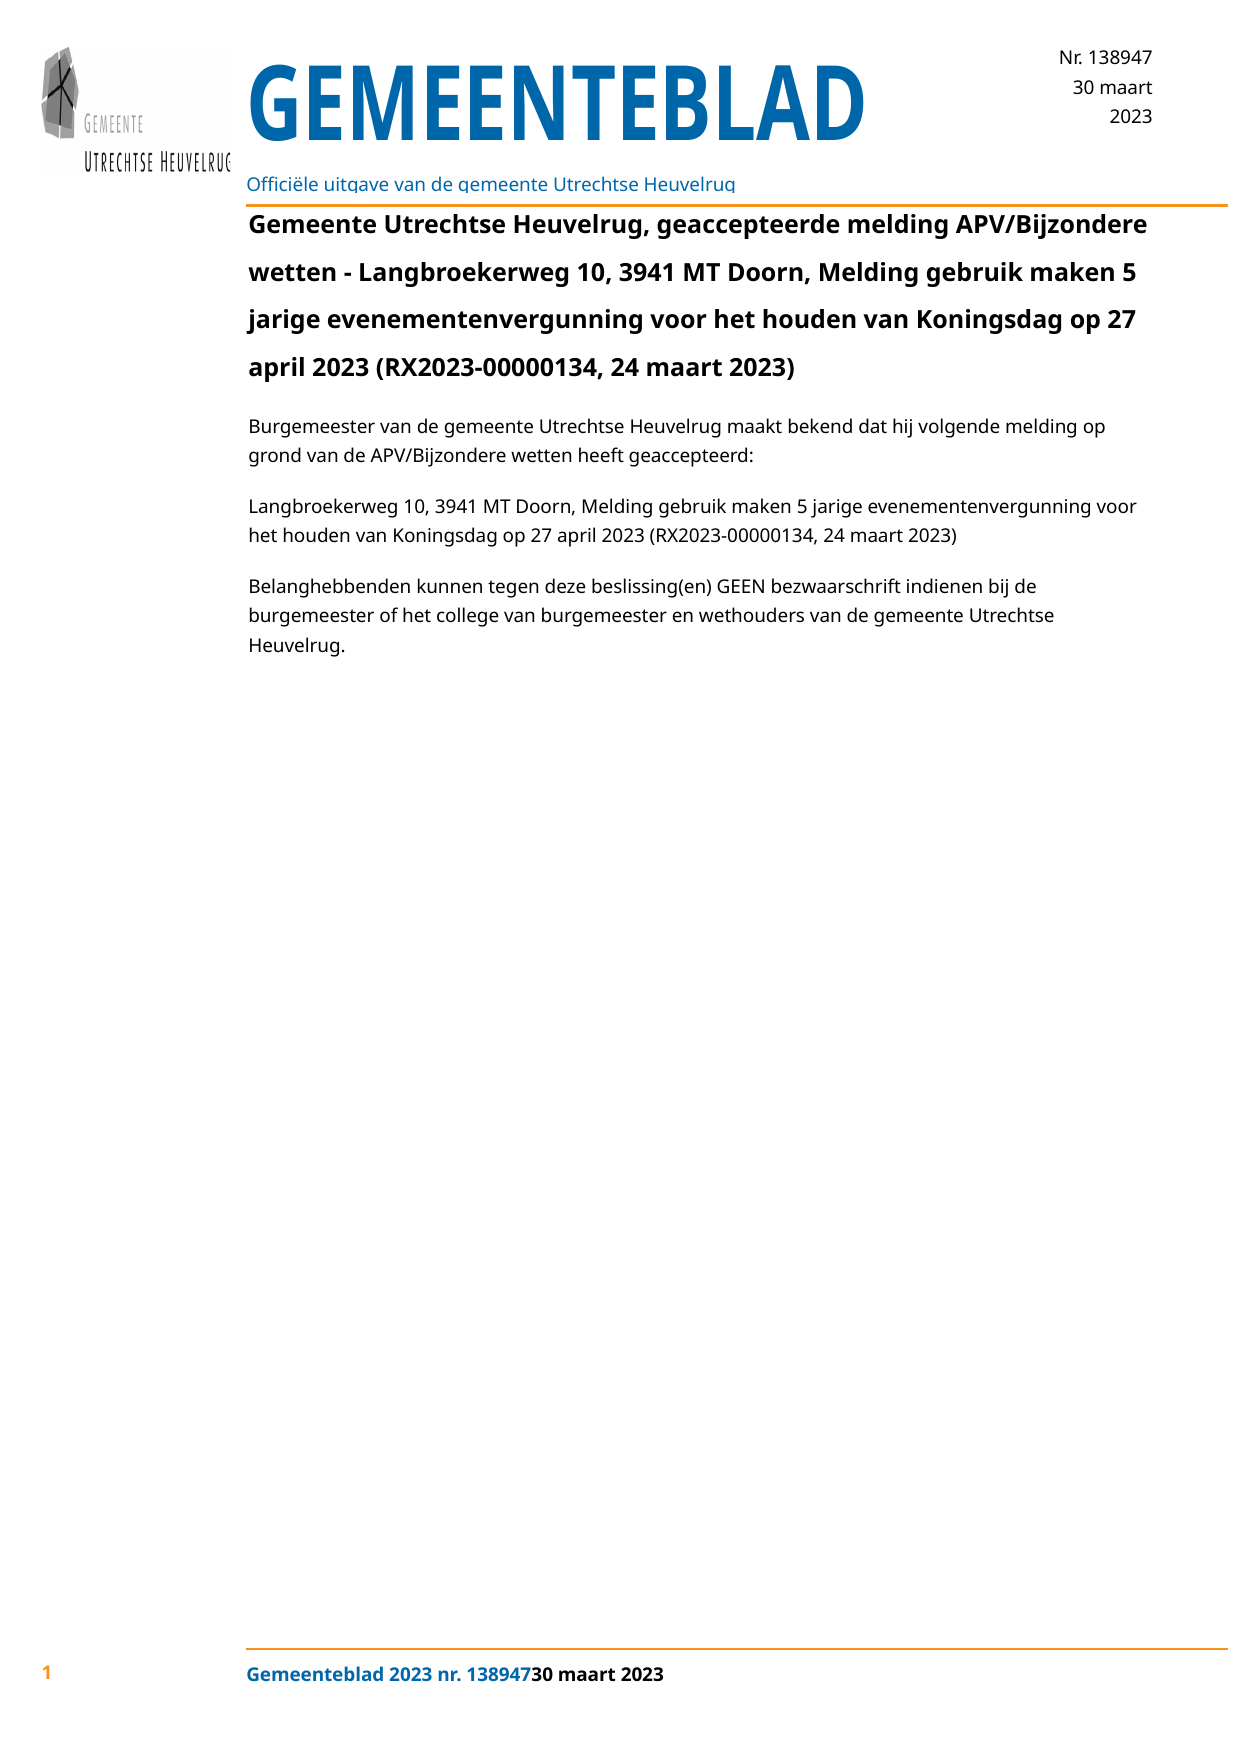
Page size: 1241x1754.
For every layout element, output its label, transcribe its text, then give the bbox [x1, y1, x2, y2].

text Burgemeester van de gemeente Utrechtse Heuvelrug maakt bekend dat hij volgende melding op grond van de APV/Bijzondere wetten heeft geaccepteerd: [248, 413, 1152, 468]
text Gemeente Utrechtse Heuvelrug, geaccepteerde melding APV/Bijzondere wetten - Langbroekerweg 10, 3941 MT Doorn, Melding gebruik maken 5 jarige evenementenvergunning voor het houden van Koningsdag op 27 april 2023 (RX2023-00000134, 24 maart 2023) [248, 207, 1152, 384]
text Langbroekerweg 10, 3941 MT Doorn, Melding gebruik maken 5 jarige evenementenvergunning voor het houden van Koningsdag op 27 april 2023 (RX2023-00000134, 24 maart 2023) [248, 493, 1152, 548]
picture [41, 47, 231, 172]
text Belanghebbenden kunnen tegen deze beslissing(en) GEEN bezwaarschrift indienen bij de burgemeester of het college van burgemeester en wethouders van de gemeente Utrechtse Heuvelrug. [248, 573, 1152, 658]
